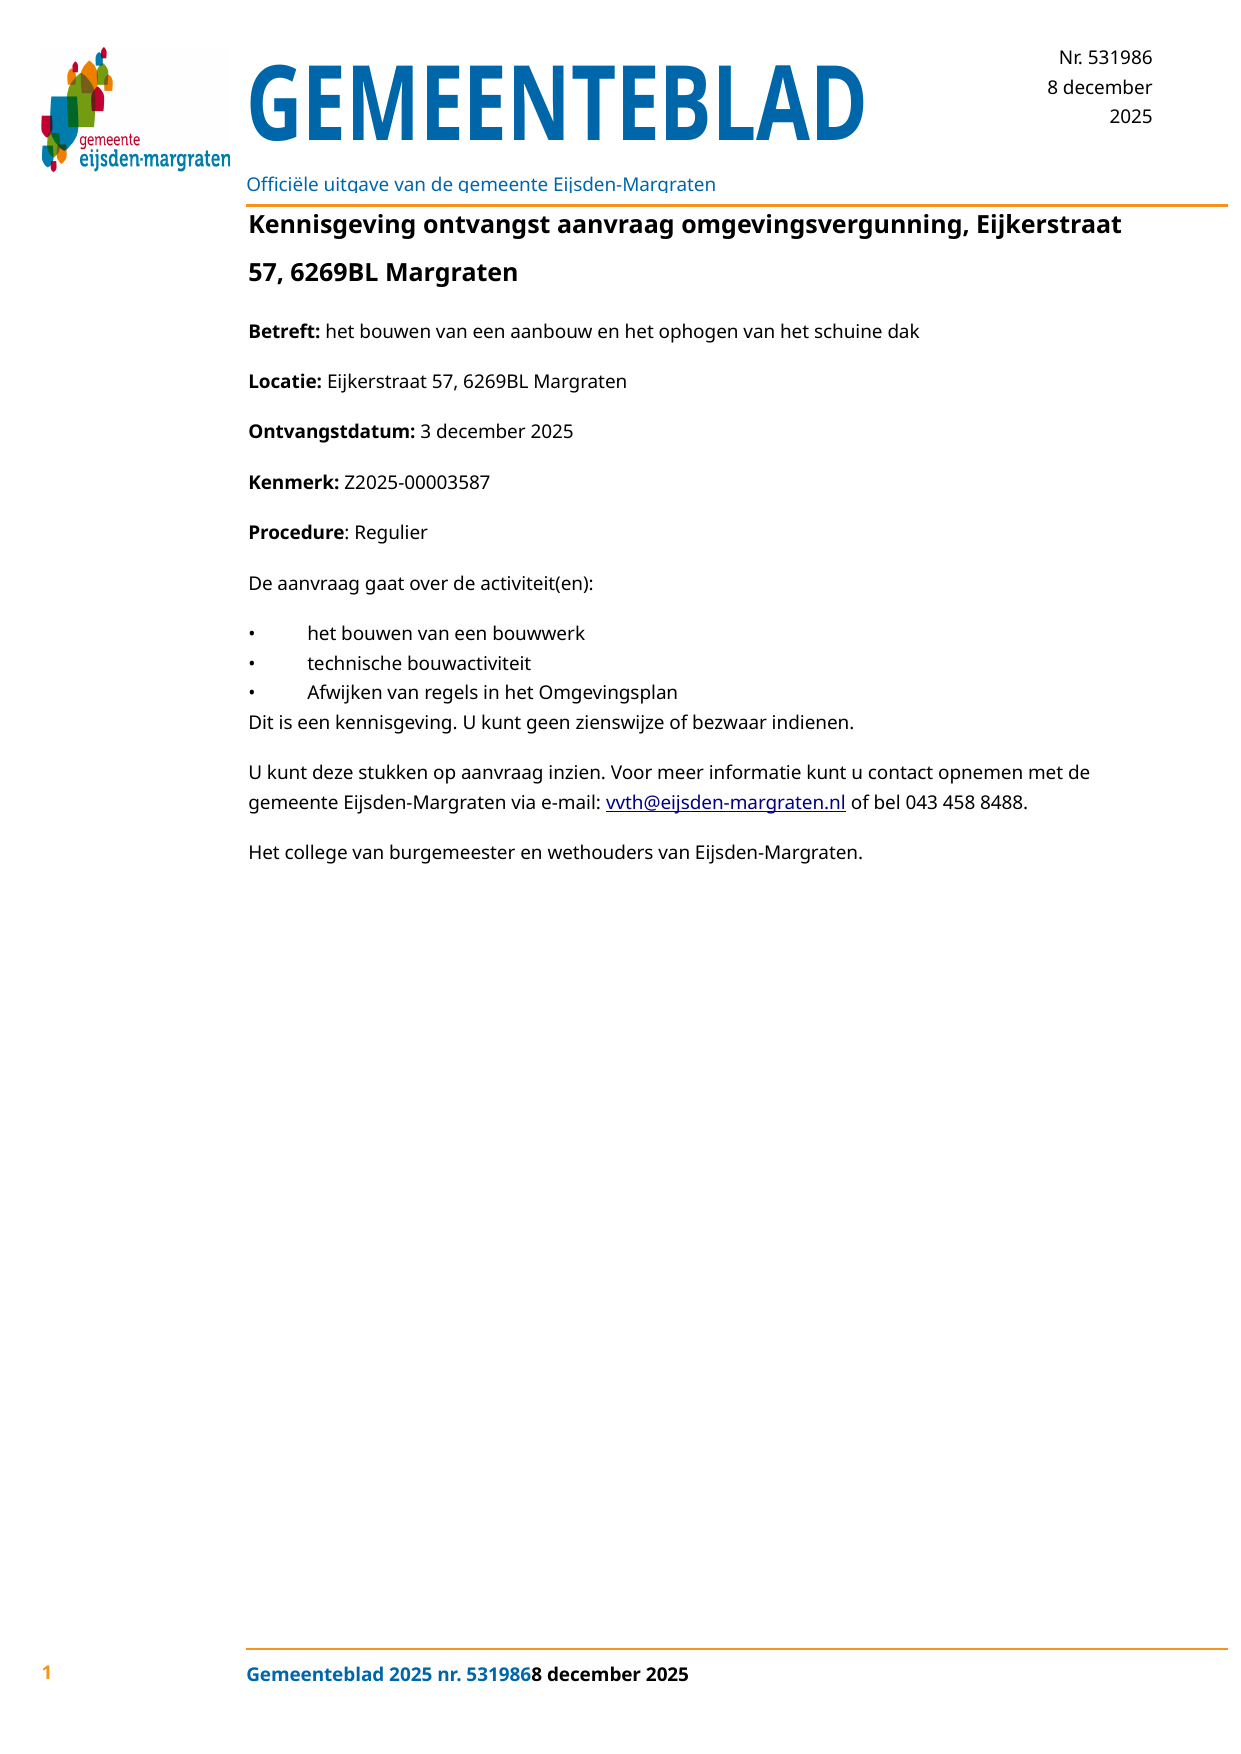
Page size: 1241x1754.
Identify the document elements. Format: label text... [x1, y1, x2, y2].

text Betreft: het bouwen van een aanbouw en het ophogen van het schuine dak [248, 318, 1152, 344]
text Kenmerk: Z2025-00003587 [248, 469, 1152, 495]
list het bouwen van een bouwwerk [248, 620, 1152, 646]
text De aanvraag gaat over de activiteit(en): [248, 570, 1152, 596]
text Kennisgeving ontvangst aanvraag omgevingsvergunning, Eijkerstraat 57, 6269BL Margraten [248, 207, 1152, 288]
text Ontvangstdatum: 3 december 2025 [248, 419, 1152, 444]
picture [41, 47, 231, 172]
list Afwijken van regels in het Omgevingsplan [248, 679, 1152, 705]
text Het college van burgemeester en wethouders van Eijsden-Margraten. [248, 839, 1152, 865]
text Procedure: Regulier [248, 519, 1152, 545]
text Dit is een kennisgeving. U kunt geen zienswijze of bezwaar indienen. [248, 709, 1152, 735]
list technische bouwactiviteit [248, 650, 1152, 676]
text U kunt deze stukken op aanvraag inzien. Voor meer informatie kunt u contact opnemen met de gemeente Eijsden-Margraten via e-mail: vvth@eijsden-margraten.nl of bel 043 458 8488. [248, 759, 1152, 815]
text Locatie: Eijkerstraat 57, 6269BL Margraten [248, 368, 1152, 394]
